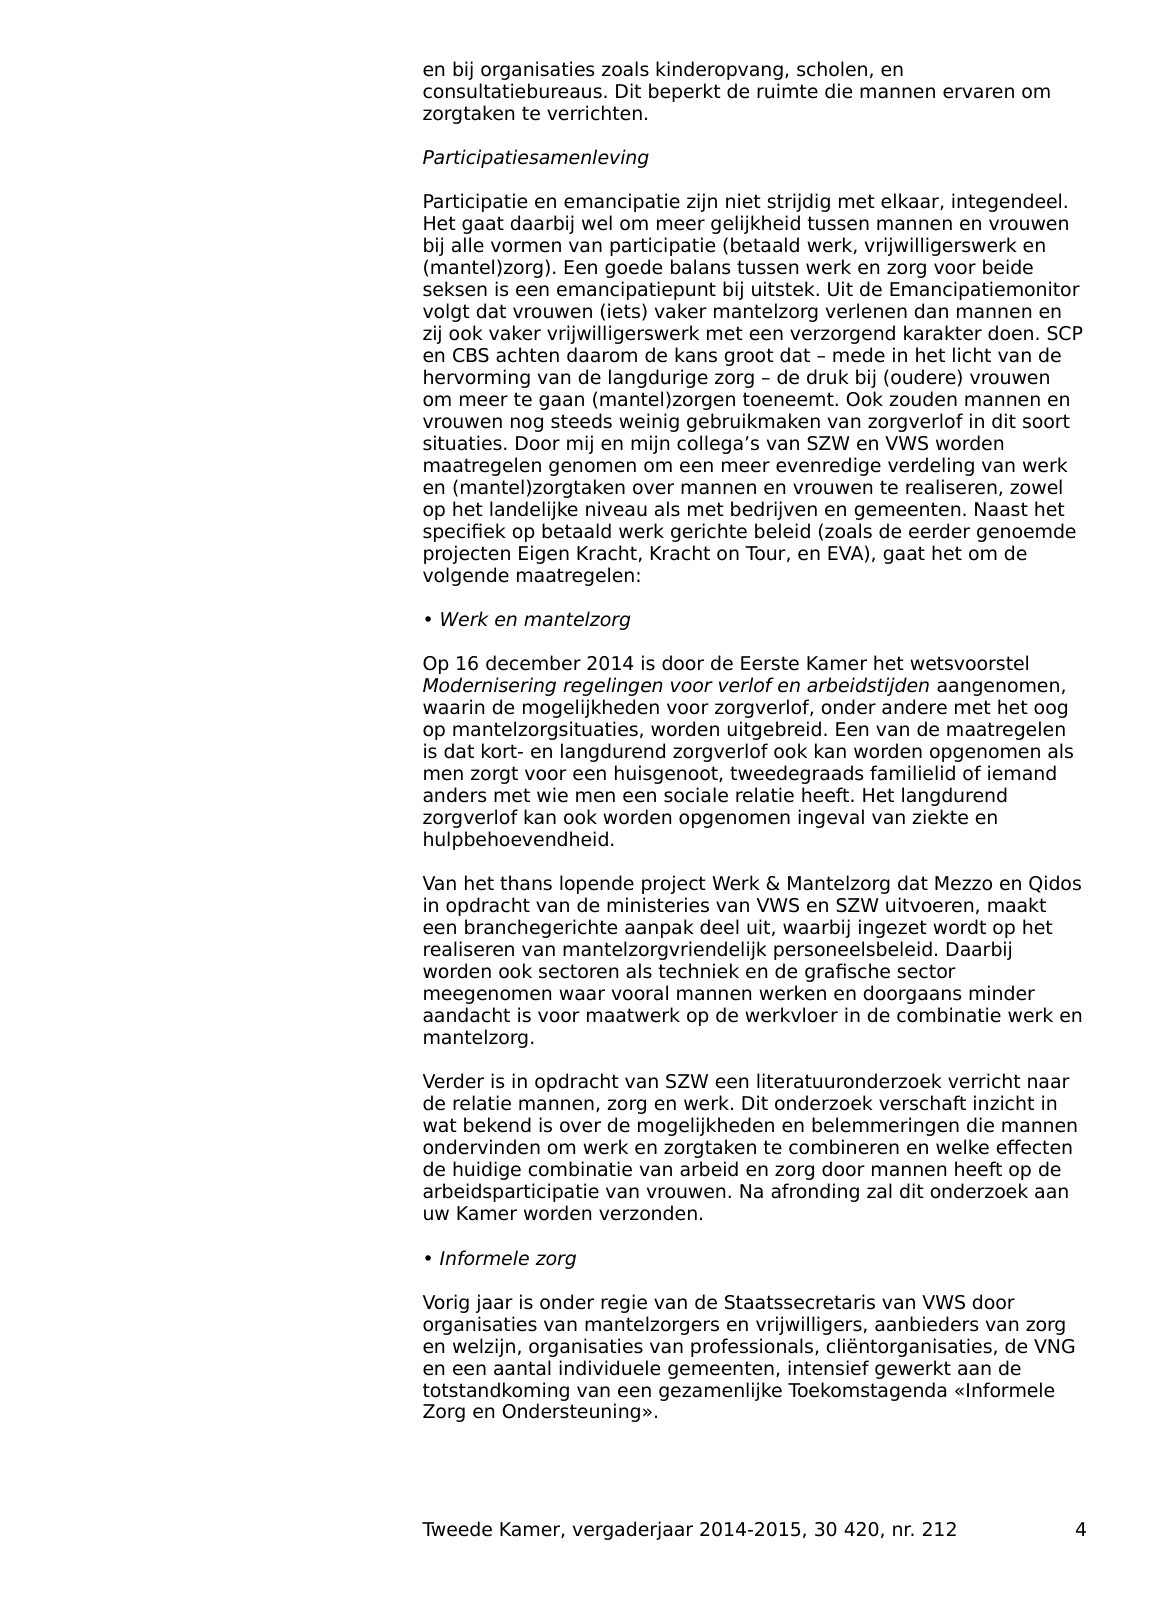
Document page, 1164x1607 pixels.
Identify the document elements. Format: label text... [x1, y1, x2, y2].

subtitle • Informele zorg [422, 1247, 1087, 1269]
text Verder is in opdracht van SZW een literatuuronderzoek verricht naar de relatie mannen, zorg en werk. Dit onderzoek verschaft inzicht in wat bekend is over de mogelijkheden en belemmeringen die mannen ondervinden om werk en zorgtaken te combineren en welke effecten de huidige combinatie van arbeid en zorg door mannen heeft op de arbeidsparticipatie van vrouwen. Na afronding zal dit onderzoek aan uw Kamer worden verzonden. [422, 1071, 1087, 1225]
subtitle • Werk en mantelzorg [422, 609, 1087, 631]
subtitle Participatiesamenleving [422, 147, 1087, 169]
text Van het thans lopende project Werk & Mantelzorg dat Mezzo en Qidos in opdracht van de ministeries van VWS en SZW uitvoeren, maakt een branchegerichte aanpak deel uit, waarbij ingezet wordt op het realiseren van mantelzorgvriendelijk personeelsbeleid. Daarbij worden ook sectoren als techniek en de grafische sector meegenomen waar vooral mannen werken en doorgaans minder aandacht is voor maatwerk op de werkvloer in de combinatie werk en mantelzorg. [422, 873, 1087, 1049]
text Vorig jaar is onder regie van de Staatssecretaris van VWS door organisaties van mantelzorgers en vrijwilligers, aanbieders van zorg en welzijn, organisaties van professionals, cliëntorganisaties, de VNG en een aantal individuele gemeenten, intensief gewerkt aan de totstandkoming van een gezamenlijke Toekomstagenda «Informele Zorg en Ondersteuning». [422, 1292, 1087, 1423]
text en bij organisaties zoals kinderopvang, scholen, en consultatiebureaus. Dit beperkt de ruimte die mannen ervaren om zorgtaken te verrichten. [422, 59, 1087, 125]
text Op 16 december 2014 is door de Eerste Kamer het wetsvoorstel Modernisering regelingen voor verlof en arbeidstijden aangenomen, waarin de mogelijkheden voor zorgverlof, onder andere met het oog op mantelzorgsituaties, worden uitgebreid. Een van de maatregelen is dat kort- en langdurend zorgverlof ook kan worden opgenomen als men zorgt voor een huisgenoot, tweedegraads familielid of iemand anders met wie men een sociale relatie heeft. Het langdurend zorgverlof kan ook worden opgenomen ingeval van ziekte en hulpbehoevendheid. [422, 653, 1087, 851]
text Participatie en emancipatie zijn niet strijdig met elkaar, integendeel. Het gaat daarbij wel om meer gelijkheid tussen mannen en vrouwen bij alle vormen van participatie (betaald werk, vrijwilligerswerk en (mantel)zorg). Een goede balans tussen werk en zorg voor beide seksen is een emancipatiepunt bij uitstek. Uit de Emancipatiemonitor volgt dat vrouwen (iets) vaker mantelzorg verlenen dan mannen en zij ook vaker vrijwilligerswerk met een verzorgend karakter doen. SCP en CBS achten daarom de kans groot dat – mede in het licht van de hervorming van de langdurige zorg – de druk bij (oudere) vrouwen om meer te gaan (mantel)zorgen toeneemt. Ook zouden mannen en vrouwen nog steeds weinig gebruikmaken van zorgverlof in dit soort situaties. Door mij en mijn collega’s van SZW en VWS worden maatregelen genomen om een meer evenredige verdeling van werk en (mantel)zorgtaken over mannen en vrouwen te realiseren, zowel op het landelijke niveau als met bedrijven en gemeenten. Naast het specifiek op betaald werk gerichte beleid (zoals de eerder genoemde projecten Eigen Kracht, Kracht on Tour, en EVA), gaat het om de volgende maatregelen: [422, 191, 1087, 587]
